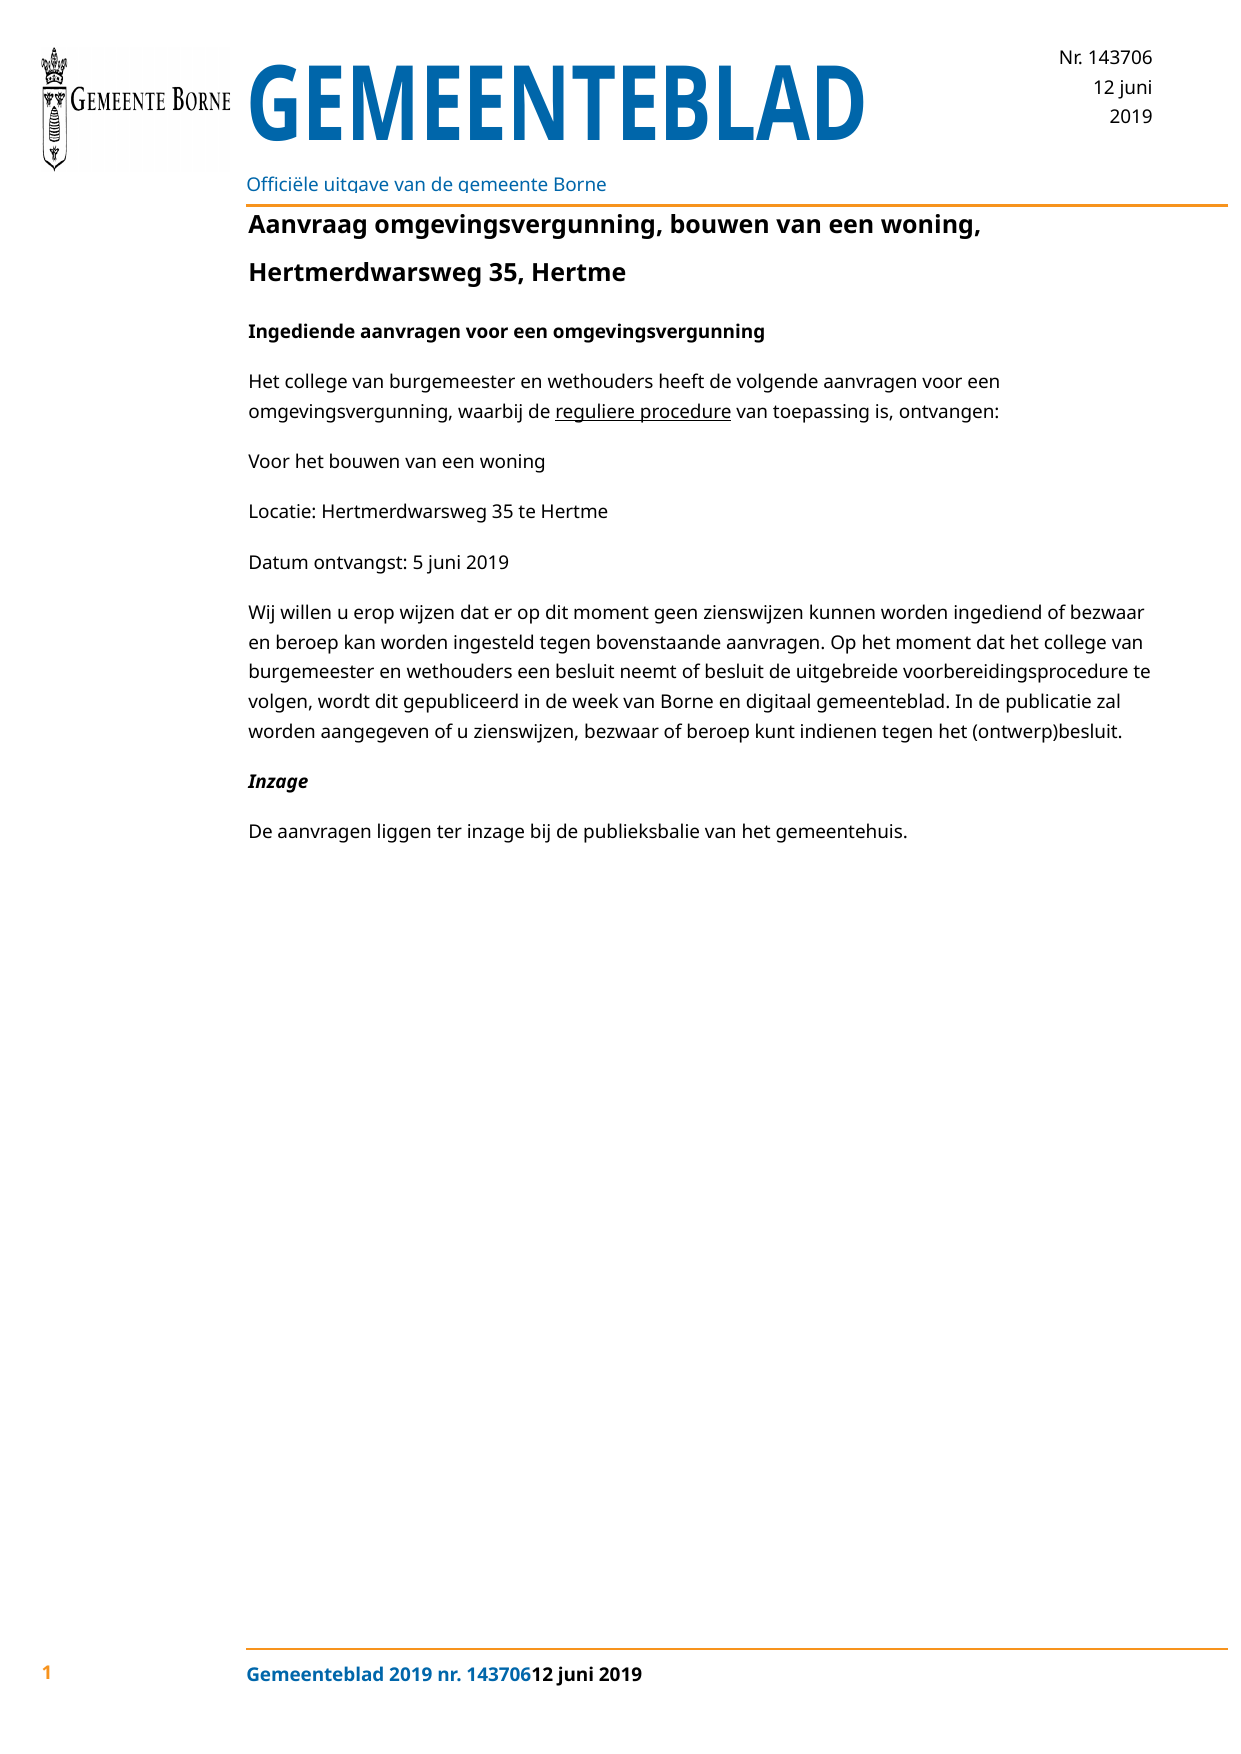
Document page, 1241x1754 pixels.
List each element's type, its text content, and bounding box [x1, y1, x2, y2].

text De aanvragen liggen ter inzage bij de publieksbalie van het gemeentehuis. [248, 819, 1152, 844]
text Datum ontvangst: 5 juni 2019 [248, 549, 1152, 575]
text Wij willen u erop wijzen dat er op dit moment geen zienswijzen kunnen worden ingediend of bezwaar en beroep kan worden ingesteld tegen bovenstaande aanvragen. Op het moment dat het college van burgemeester en wethouders een besluit neemt of besluit de uitgebreide voorbereidingsprocedure te volgen, wordt dit gepubliceerd in de week van Borne en digitaal gemeenteblad. In de publicatie zal worden aangegeven of u zienswijzen, bezwaar of beroep kunt indienen tegen het (ontwerp)besluit. [248, 599, 1152, 744]
text Locatie: Hertmerdwarsweg 35 te Hertme [248, 499, 1152, 524]
text Voor het bouwen van een woning [248, 448, 1152, 474]
text Ingediende aanvragen voor een omgevingsvergunning [248, 318, 1152, 344]
text Aanvraag omgevingsvergunning, bouwen van een woning, Hertmerdwarsweg 35, Hertme [248, 207, 1152, 288]
text Het college van burgemeester en wethouders heeft de volgende aanvragen voor een omgevingsvergunning, waarbij de reguliere procedure van toepassing is, ontvangen: [248, 368, 1152, 424]
text Inzage [248, 768, 1152, 794]
picture [41, 47, 231, 172]
